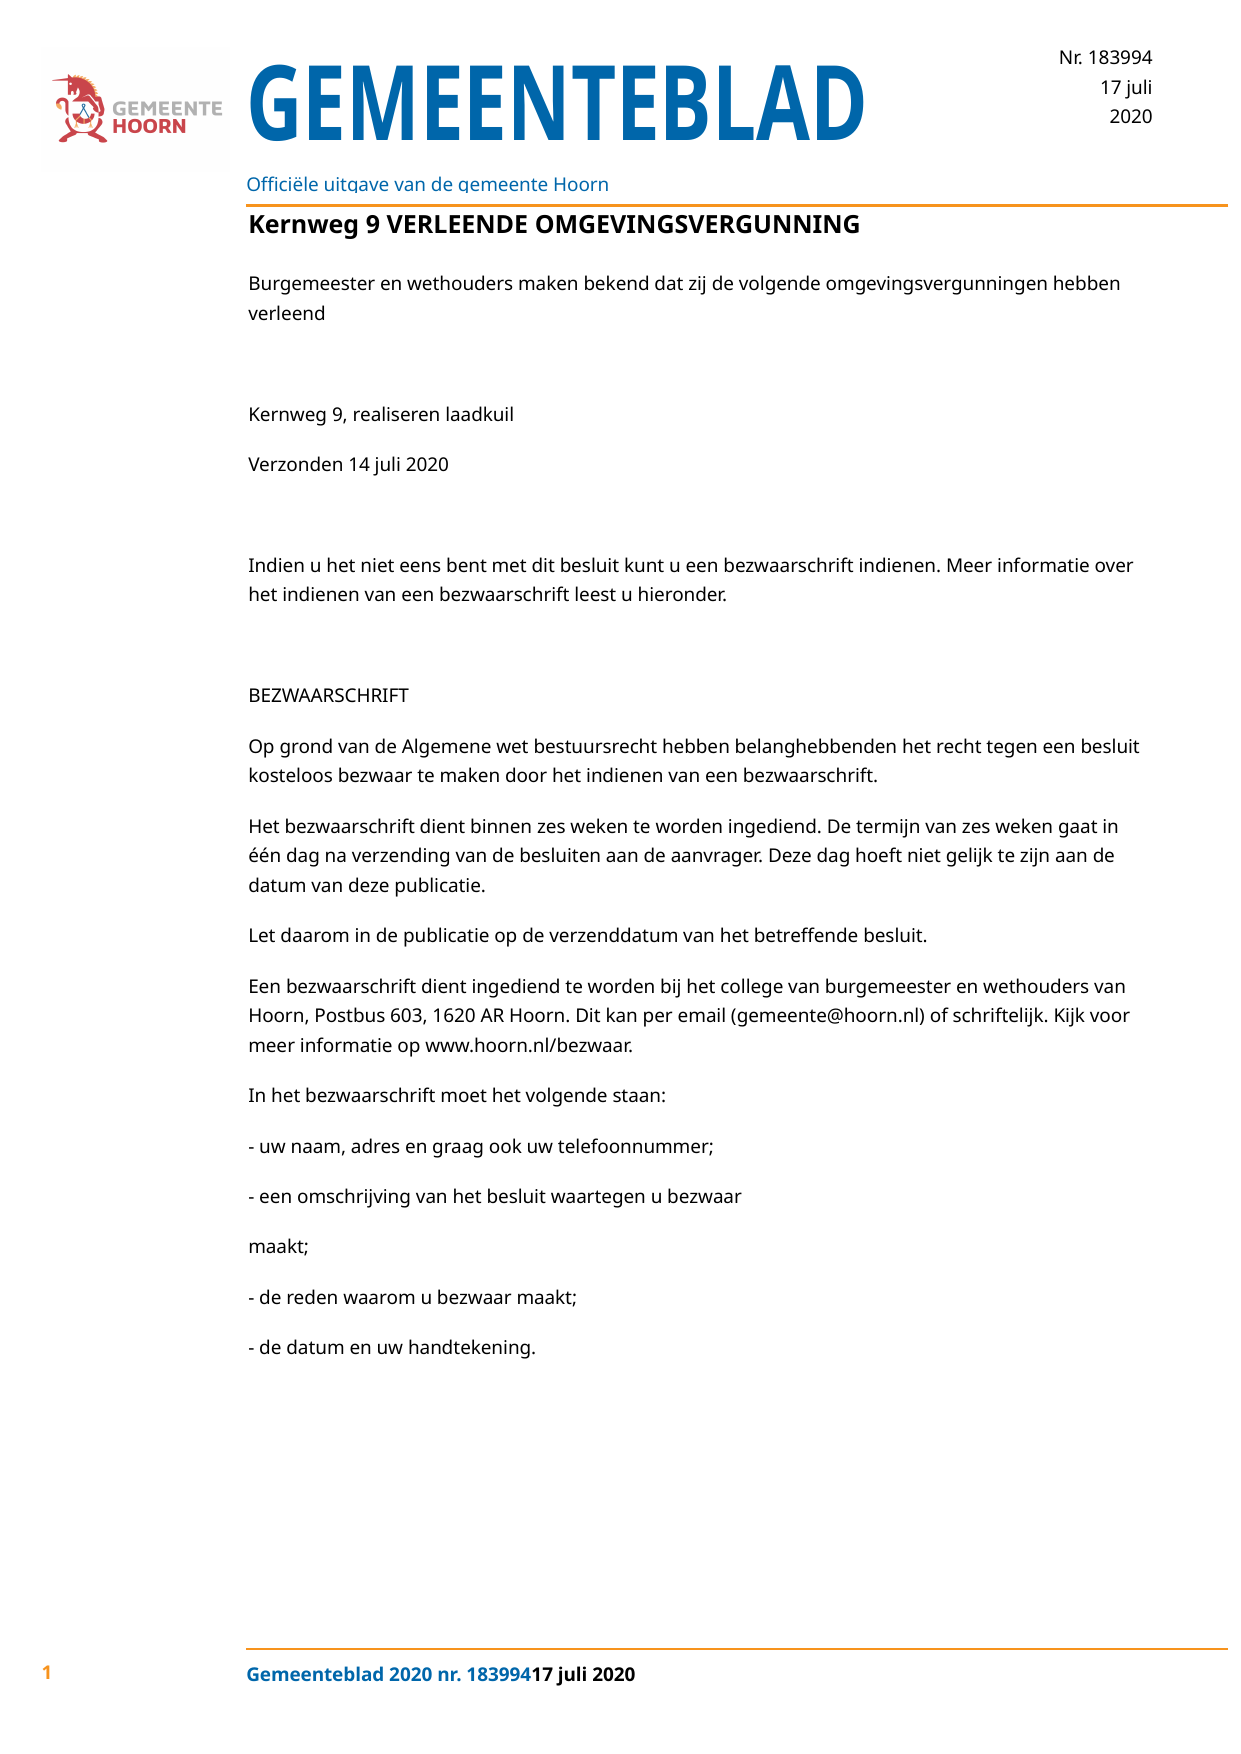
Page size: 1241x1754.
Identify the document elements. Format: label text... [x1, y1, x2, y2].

text In het bezwaarschrift moet het volgende staan: [248, 1082, 1152, 1108]
text Kernweg 9 VERLEENDE OMGEVINGSVERGUNNING [248, 207, 1152, 241]
text maakt; [248, 1234, 1152, 1259]
text Let daarom in de publicatie op de verzenddatum van het betreffende besluit. [248, 922, 1152, 948]
text - uw naam, adres en graag ook uw telefoonnummer; [248, 1133, 1152, 1158]
text BEZWAARSCHRIFT [248, 682, 1152, 708]
text Kernweg 9, realiseren laadkuil [248, 401, 1152, 426]
text Een bezwaarschrift dient ingediend te worden bij het college van burgemeester en wethouders van Hoorn, Postbus 603, 1620 AR Hoorn. Dit kan per email (gemeente@hoorn.nl) of schriftelijk. Kijk voor meer informatie op www.hoorn.nl/bezwaar. [248, 973, 1152, 1058]
text Het bezwaarschrift dient binnen zes weken te worden ingediend. De termijn van zes weken gaat in één dag na verzending van de besluiten aan de aanvrager. Deze dag hoeft niet gelijk te zijn aan de datum van deze publicatie. [248, 813, 1152, 898]
text Indien u het niet eens bent met dit besluit kunt u een bezwaarschrift indienen. Meer informatie over het indienen van een bezwaarschrift leest u hieronder. [248, 552, 1152, 607]
text - de datum en uw handtekening. [248, 1334, 1152, 1360]
text Verzonden 14 juli 2020 [248, 451, 1152, 477]
text Op grond van de Algemene wet bestuursrecht hebben belanghebbenden het recht tegen een besluit kosteloos bezwaar te maken door het indienen van een bezwaarschrift. [248, 733, 1152, 788]
text Burgemeester en wethouders maken bekend dat zij de volgende omgevingsvergunningen hebben verleend [248, 270, 1152, 326]
picture [41, 47, 231, 172]
text - een omschrijving van het besluit waartegen u bezwaar [248, 1183, 1152, 1209]
text - de reden waarom u bezwaar maakt; [248, 1284, 1152, 1310]
